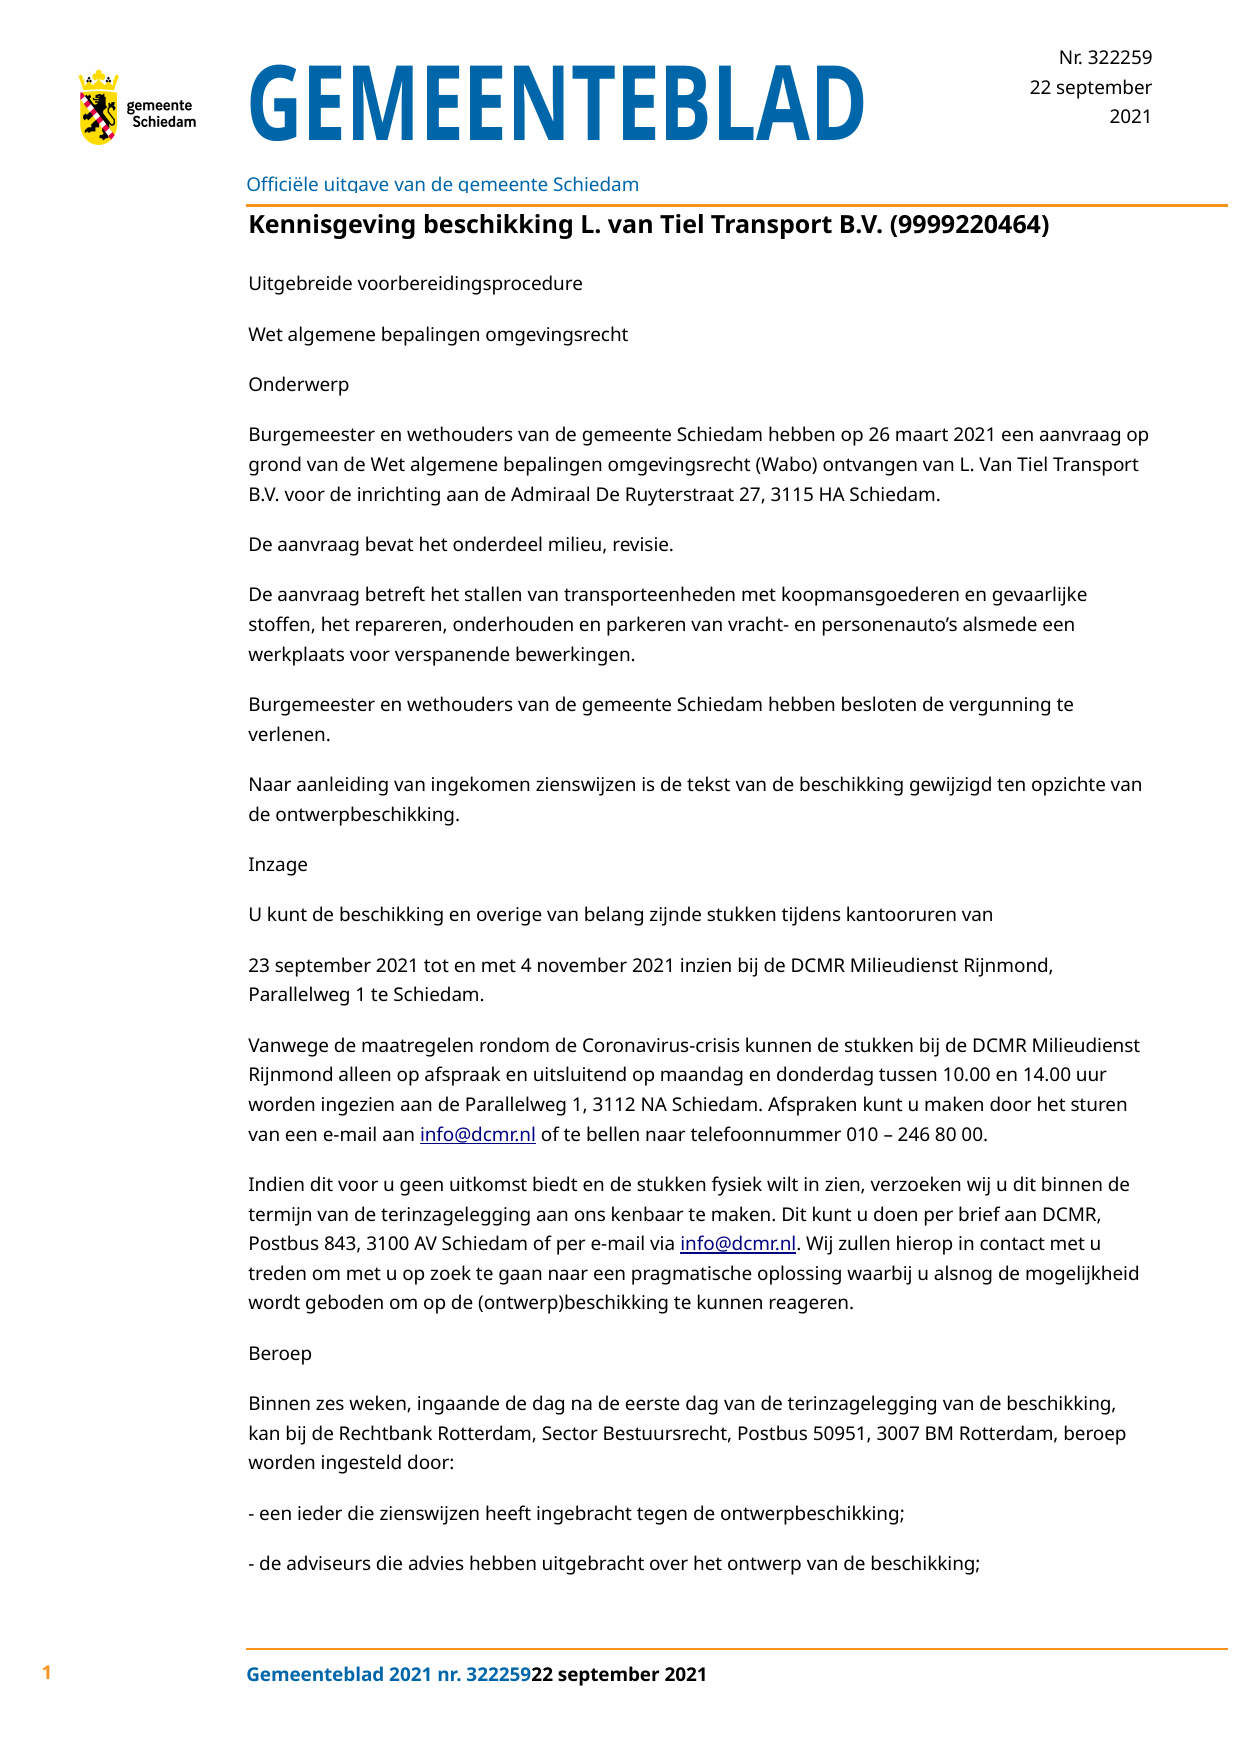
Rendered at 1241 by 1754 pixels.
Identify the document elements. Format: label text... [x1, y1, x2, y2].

text Beroep [248, 1340, 1152, 1366]
text Onderwerp [248, 371, 1152, 397]
text Vanwege de maatregelen rondom de Coronavirus-crisis kunnen de stukken bij de DCMR Milieudienst Rijnmond alleen op afspraak en uitsluitend op maandag en donderdag tussen 10.00 en 14.00 uur worden ingezien aan de Parallelweg 1, 3112 NA Schiedam. Afspraken kunt u maken door het sturen van een e-mail aan info@dcmr.nl of te bellen naar telefoonnummer 010 – 246 80 00. [248, 1032, 1152, 1146]
text Indien dit voor u geen uitkomst biedt en de stukken fysiek wilt in zien, verzoeken wij u dit binnen de termijn van de terinzagelegging aan ons kenbaar te maken. Dit kunt u doen per brief aan DCMR, Postbus 843, 3100 AV Schiedam of per e-mail via info@dcmr.nl. Wij zullen hierop in contact met u treden om met u op zoek te gaan naar een pragmatische oplossing waarbij u alsnog de mogelijkheid wordt geboden om op de (ontwerp)beschikking te kunnen reageren. [248, 1171, 1152, 1315]
text Inzage [248, 851, 1152, 877]
text Burgemeester en wethouders van de gemeente Schiedam hebben op 26 maart 2021 een aanvraag op grond van de Wet algemene bepalingen omgevingsrecht (Wabo) ontvangen van L. Van Tiel Transport B.V. voor de inrichting aan de Admiraal De Ruyterstraat 27, 3115 HA Schiedam. [248, 422, 1152, 506]
text Wet algemene bepalingen omgevingsrecht [248, 321, 1152, 346]
text - de adviseurs die advies hebben uitgebracht over het ontwerp van de beschikking; [248, 1550, 1152, 1576]
text Kennisgeving beschikking L. van Tiel Transport B.V. (9999220464) [248, 207, 1152, 241]
text Naar aanleiding van ingekomen zienswijzen is de tekst van de beschikking gewijzigd ten opzichte van de ontwerpbeschikking. [248, 771, 1152, 826]
text De aanvraag betreft het stallen van transporteenheden met koopmansgoederen en gevaarlijke stoffen, het repareren, onderhouden en parkeren van vracht- en personenauto’s alsmede een werkplaats voor verspanende bewerkingen. [248, 582, 1152, 666]
text Burgemeester en wethouders van de gemeente Schiedam hebben besloten de vergunning te verlenen. [248, 691, 1152, 746]
text - een ieder die zienswijzen heeft ingebracht tegen de ontwerpbeschikking; [248, 1500, 1152, 1526]
text Binnen zes weken, ingaande de dag na de eerste dag van de terinzagelegging van de beschikking, kan bij de Rechtbank Rotterdam, Sector Bestuursrecht, Postbus 50951, 3007 BM Rotterdam, beroep worden ingesteld door: [248, 1390, 1152, 1475]
text De aanvraag bevat het onderdeel milieu, revisie. [248, 531, 1152, 557]
text Uitgebreide voorbereidingsprocedure [248, 270, 1152, 296]
text 23 september 2021 tot en met 4 november 2021 inzien bij de DCMR Milieudienst Rijnmond, Parallelweg 1 te Schiedam. [248, 952, 1152, 1007]
text U kunt de beschikking en overige van belang zijnde stukken tijdens kantooruren van [248, 902, 1152, 927]
picture [41, 47, 231, 172]
